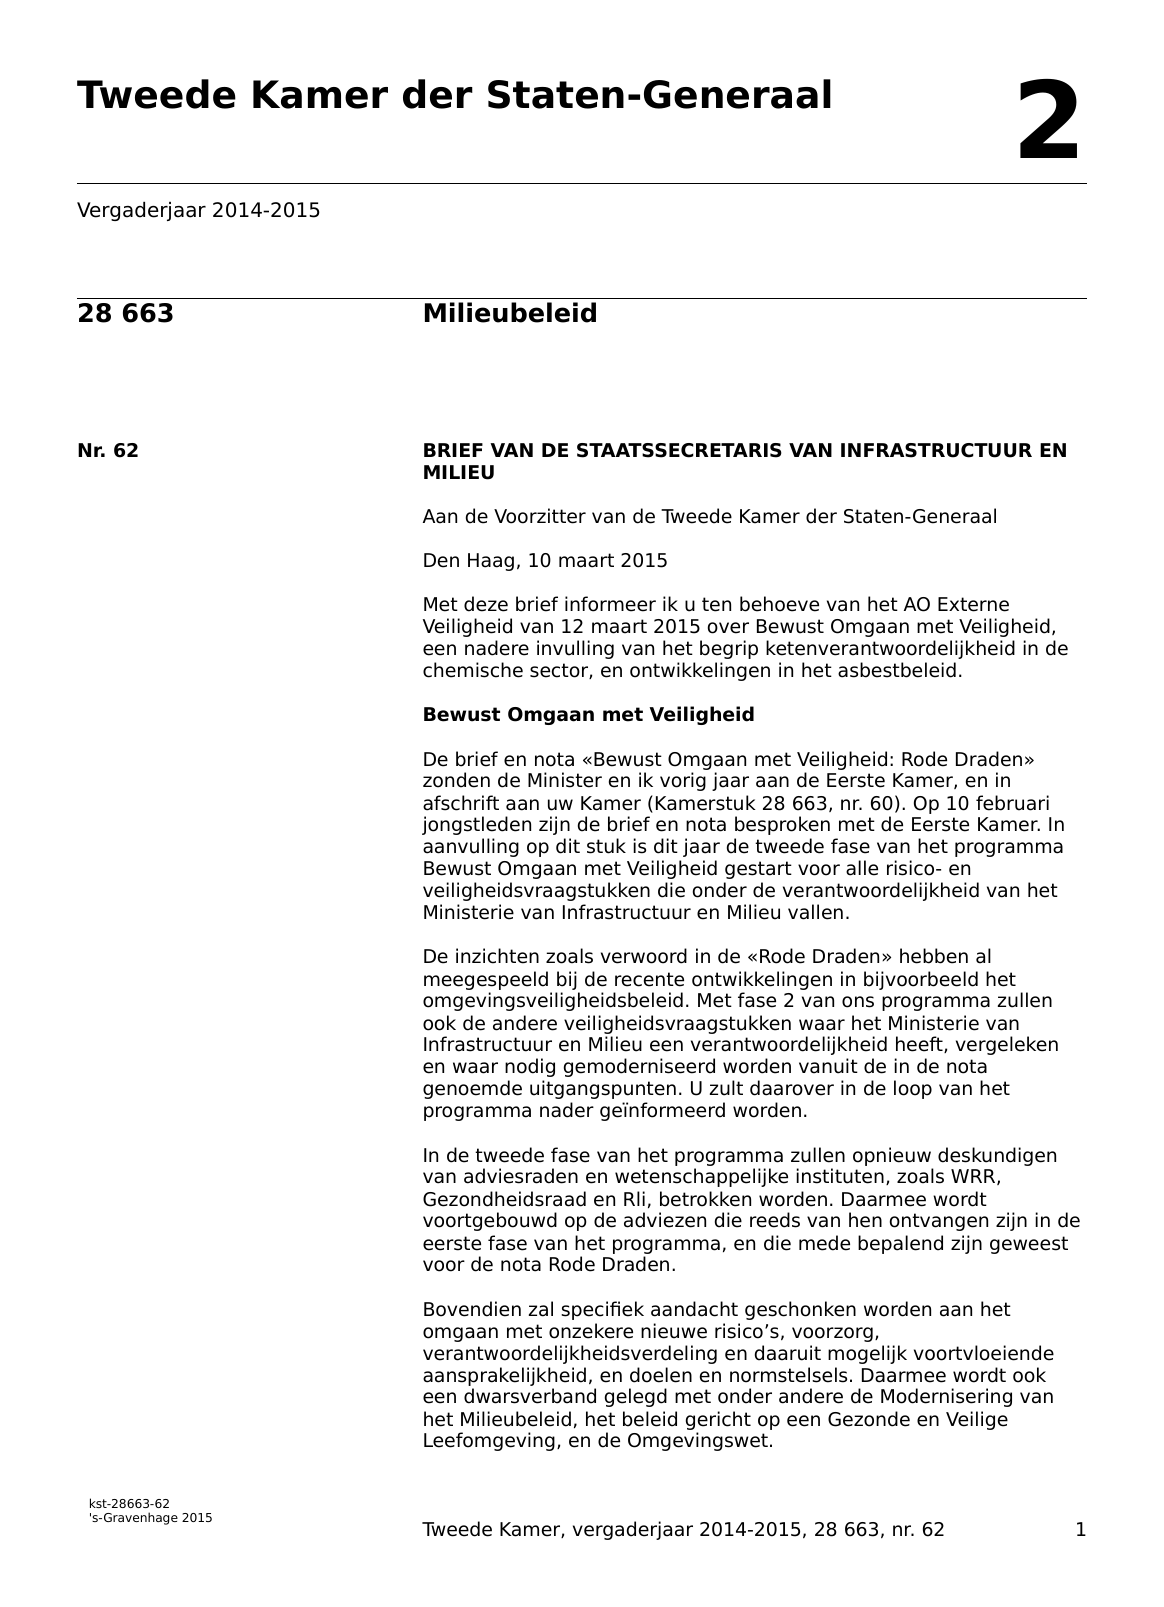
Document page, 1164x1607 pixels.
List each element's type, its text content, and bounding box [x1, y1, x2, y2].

text Met deze brief informeer ik u ten behoeve van het AO Externe Veiligheid van 12 maart 2015 over Bewust Omgaan met Veiligheid, een nadere invulling van het begrip ketenverantwoordelijkheid in de chemische sector, en ontwikkelingen in het asbestbeleid. [422, 594, 1087, 682]
text De brief en nota «Bewust Omgaan met Veiligheid: Rode Draden» zonden de Minister en ik vorig jaar aan de Eerste Kamer, en in afschrift aan uw Kamer (Kamerstuk 28 663, nr. 60). Op 10 februari jongstleden zijn de brief en nota besproken met de Eerste Kamer. In aanvulling op dit stuk is dit jaar de tweede fase van het programma Bewust Omgaan met Veiligheid gestart voor alle risico- en veiligheidsvraagstukken die onder de verantwoordelijkheid van het Ministerie van Infrastructuur en Milieu vallen. [422, 748, 1087, 924]
text 's-Gravenhage 2015 [88, 1511, 323, 1525]
text Aan de Voorzitter van de Tweede Kamer der Staten-Generaal [422, 506, 1087, 528]
text Den Haag, 10 maart 2015 [422, 550, 1087, 572]
text De inzichten zoals verwoord in de «Rode Draden» hebben al meegespeeld bij de recente ontwikkelingen in bijvoorbeeld het omgevingsveiligheidsbeleid. Met fase 2 van ons programma zullen ook de andere veiligheidsvraagstukken waar het Ministerie van Infrastructuur en Milieu een verantwoordelijkheid heeft, vergeleken en waar nodig gemoderniseerd worden vanuit de in de nota genoemde uitgangspunten. U zult daarover in de loop van het programma nader geïnformeerd worden. [422, 946, 1087, 1122]
table_header 2 [886, 59, 1087, 183]
subtitle 28 663 Milieubeleid [77, 299, 1087, 329]
subtitle Bewust Omgaan met Veiligheid [422, 704, 1087, 726]
text In de tweede fase van het programma zullen opnieuw deskundigen van adviesraden en wetenschappelijke instituten, zoals WRR, Gezondheidsraad en Rli, betrokken worden. Daarmee wordt voortgebouwd op de adviezen die reeds van hen ontvangen zijn in de eerste fase van het programma, en die mede bepalend zijn geweest voor de nota Rode Draden. [422, 1144, 1087, 1276]
text kst-28663-62 [88, 1497, 323, 1511]
table_cell Vergaderjaar 2014-2015 [77, 184, 1087, 298]
subtitle Nr. 62 BRIEF VAN DE STAATSSECRETARIS VAN INFRASTRUCTUUR EN MILIEU [77, 440, 1087, 484]
text Bovendien zal specifiek aandacht geschonken worden aan het omgaan met onzekere nieuwe risico’s, voorzorg, verantwoordelijkheidsverdeling en daaruit mogelijk voortvloeiende aansprakelijkheid, en doelen en normstelsels. Daarmee wordt ook een dwarsverband gelegd met onder andere de Modernisering van het Milieubeleid, het beleid gericht op een Gezonde en Veilige Leefomgeving, en de Omgevingswet. [422, 1298, 1087, 1452]
table_header Tweede Kamer der Staten-Generaal [77, 59, 886, 183]
